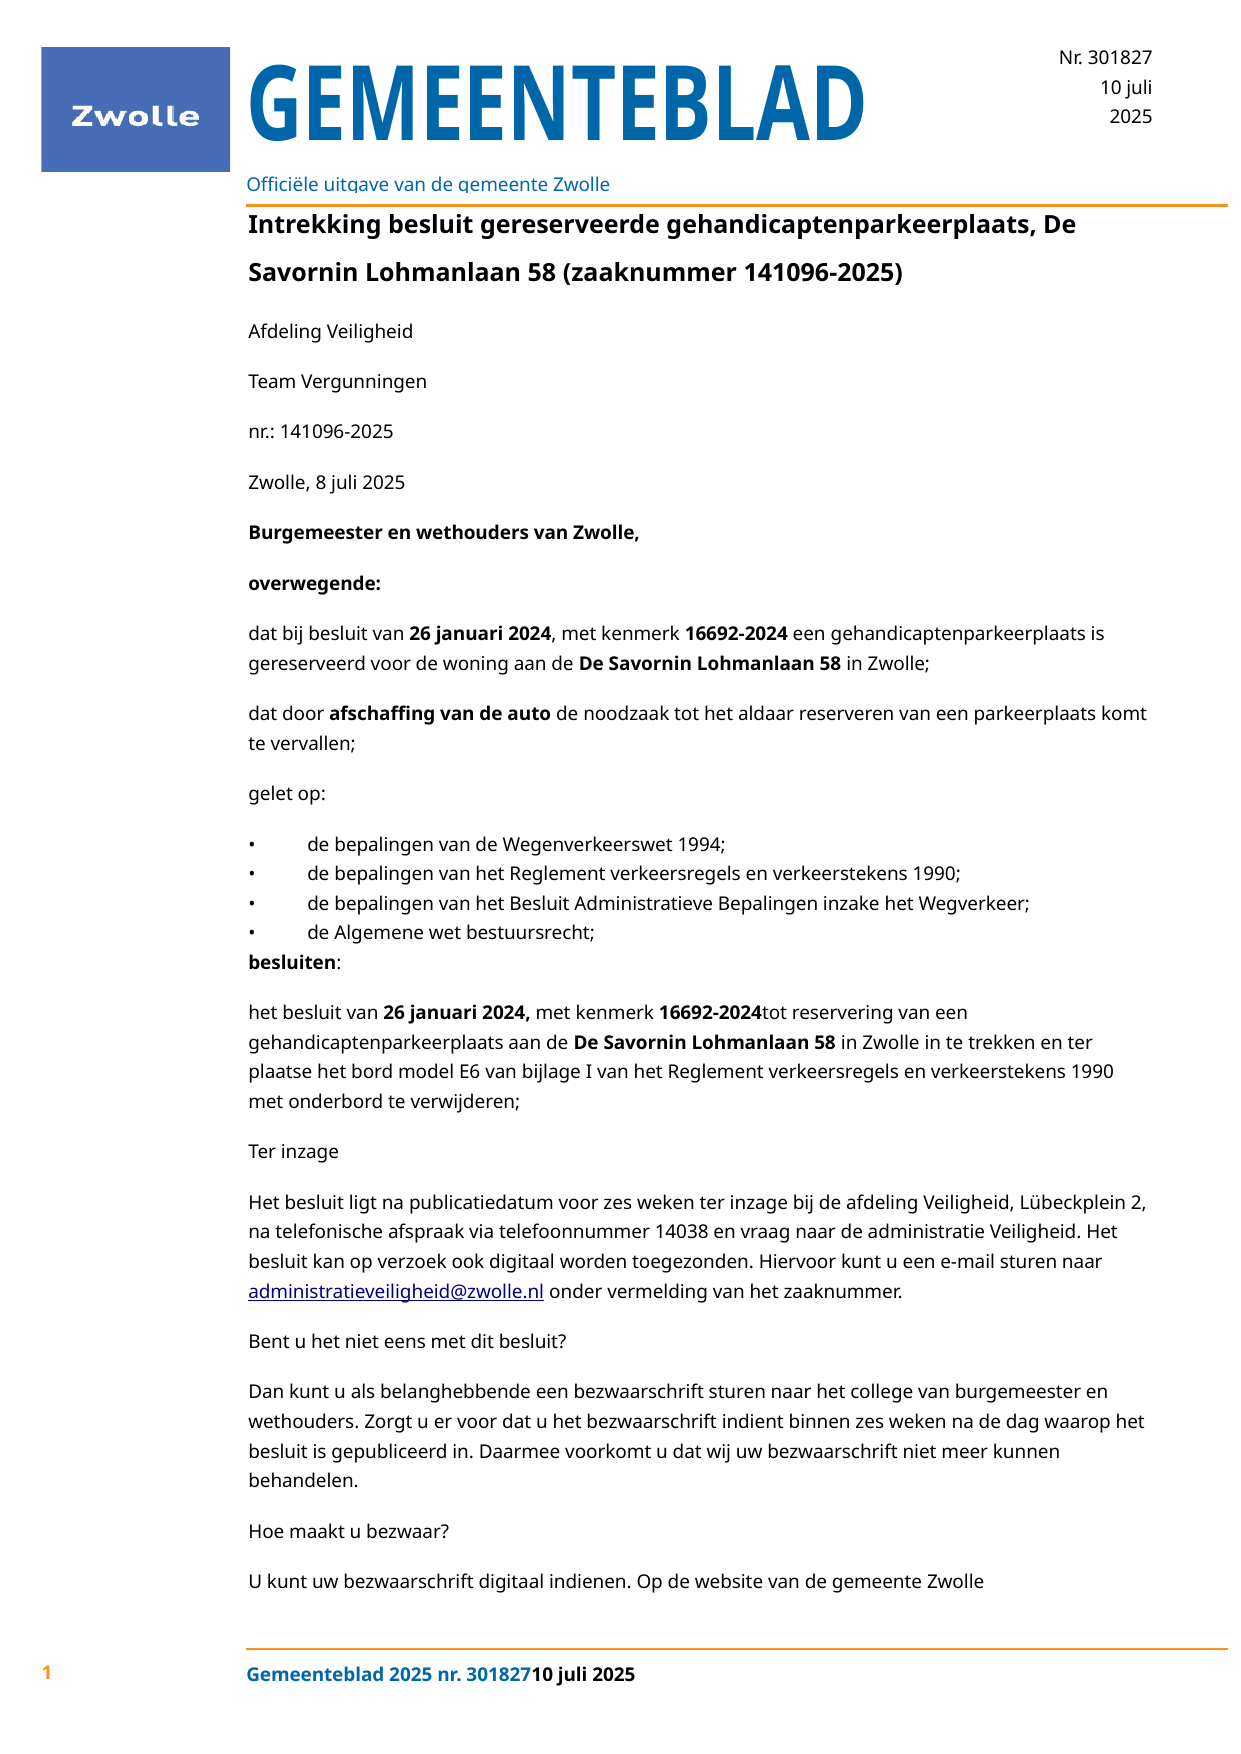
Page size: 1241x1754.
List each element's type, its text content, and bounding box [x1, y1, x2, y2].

text U kunt uw bezwaarschrift digitaal indienen. Op de website van de gemeente Zwolle [248, 1568, 1152, 1594]
text het besluit van 26 januari 2024, met kenmerk 16692-2024tot reservering van een gehandicaptenparkeerplaats aan de De Savornin Lohmanlaan 58 in Zwolle in te trekken en ter plaatse het bord model E6 van bijlage I van het Reglement verkeersregels en verkeerstekens 1990 met onderbord te verwijderen; [248, 999, 1152, 1114]
text Hoe maakt u bezwaar? [248, 1518, 1152, 1544]
text Afdeling Veiligheid [248, 318, 1152, 344]
list de bepalingen van het Besluit Administratieve Bepalingen inzake het Wegverkeer; [248, 890, 1152, 916]
list de Algemene wet bestuursrecht; [248, 919, 1152, 945]
text nr.: 141096-2025 [248, 419, 1152, 444]
text Ter inzage [248, 1139, 1152, 1164]
picture [41, 47, 231, 172]
list de bepalingen van de Wegenverkeerswet 1994; [248, 831, 1152, 857]
text Burgemeester en wethouders van Zwolle, [248, 519, 1152, 545]
text Bent u het niet eens met dit besluit? [248, 1328, 1152, 1354]
text besluiten: [248, 949, 1152, 975]
text Zwolle, 8 juli 2025 [248, 469, 1152, 495]
text Het besluit ligt na publicatiedatum voor zes weken ter inzage bij de afdeling Veiligheid, Lübeckplein 2, na telefonische afspraak via telefoonnummer 14038 en vraag naar de administratie Veiligheid. Het besluit kan op verzoek ook digitaal worden toegezonden. Hiervoor kunt u een e-mail sturen naar administratieveiligheid@zwolle.nl onder vermelding van het zaaknummer. [248, 1189, 1152, 1304]
list de bepalingen van het Reglement verkeersregels en verkeerstekens 1990; [248, 860, 1152, 886]
text gelet op: [248, 780, 1152, 806]
text dat door afschaffing van de auto de noodzaak tot het aldaar reserveren van een parkeerplaats komt te vervallen; [248, 700, 1152, 756]
text Intrekking besluit gereserveerde gehandicaptenparkeerplaats, De Savornin Lohmanlaan 58 (zaaknummer 141096-2025) [248, 207, 1152, 288]
text overwegende: [248, 570, 1152, 596]
text dat bij besluit van 26 januari 2024, met kenmerk 16692-2024 een gehandicaptenparkeerplaats is gereserveerd voor de woning aan de De Savornin Lohmanlaan 58 in Zwolle; [248, 620, 1152, 676]
text Dan kunt u als belanghebbende een bezwaarschrift sturen naar het college van burgemeester en wethouders. Zorgt u er voor dat u het bezwaarschrift indient binnen zes weken na de dag waarop het besluit is gepubliceerd in. Daarmee voorkomt u dat wij uw bezwaarschrift niet meer kunnen behandelen. [248, 1379, 1152, 1493]
text Team Vergunningen [248, 368, 1152, 394]
